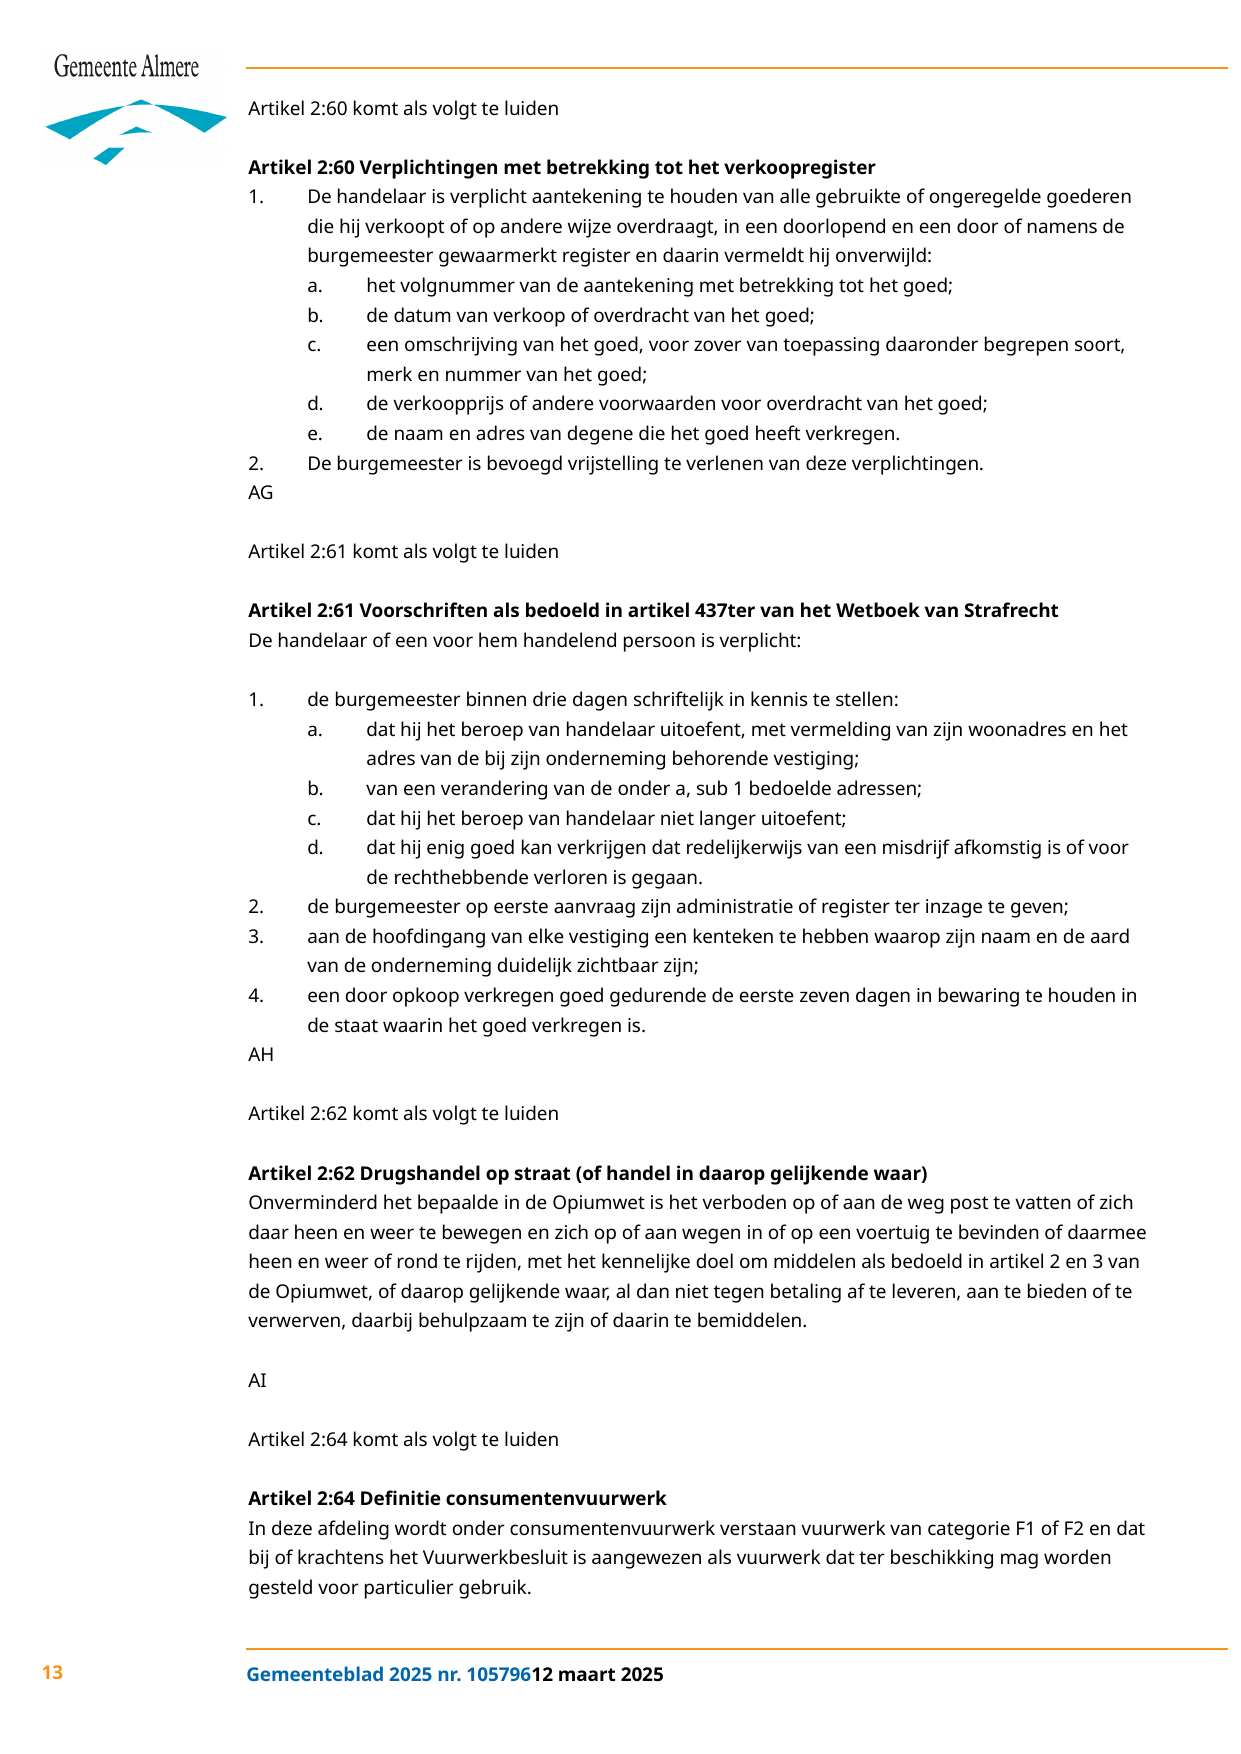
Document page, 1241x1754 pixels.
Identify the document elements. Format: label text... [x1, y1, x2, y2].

text De handelaar of een voor hem handelend persoon is verplicht: [248, 627, 1152, 653]
list van een verandering van de onder a, sub 1 bedoelde adressen; [307, 775, 1152, 801]
text Artikel 2:61 komt als volgt te luiden [248, 538, 1152, 564]
text Artikel 2:60 Verplichtingen met betrekking tot het verkoopregister [248, 154, 1152, 180]
list de verkoopprijs of andere voorwaarden voor overdracht van het goed; [307, 391, 1152, 416]
list De handelaar is verplicht aantekening te houden van alle gebruikte of ongeregelde goederen die hij verkoopt of op andere wijze overdraagt, in een doorlopend en een door of namens de burgemeester gewaarmerkt register en daarin vermeldt hij onverwijld: [248, 183, 1152, 268]
text Artikel 2:61 Voorschriften als bedoeld in artikel 437ter van het Wetboek van Strafrecht [248, 598, 1152, 623]
text In deze afdeling wordt onder consumentenvuurwerk verstaan vuurwerk van categorie F1 of F2 en dat bij of krachtens het Vuurwerkbesluit is aangewezen als vuurwerk dat ter beschikking mag worden gesteld voor particulier gebruik. [248, 1515, 1152, 1600]
text AI [248, 1367, 1152, 1393]
list een door opkoop verkregen goed gedurende de eerste zeven dagen in bewaring te houden in de staat waarin het goed verkregen is. [248, 982, 1152, 1038]
list aan de hoofdingang van elke vestiging een kenteken te hebben waarop zijn naam en de aard van de onderneming duidelijk zichtbaar zijn; [248, 923, 1152, 978]
list dat hij het beroep van handelaar niet langer uitoefent; [307, 805, 1152, 831]
list dat hij enig goed kan verkrijgen dat redelijkerwijs van een misdrijf afkomstig is of voor de rechthebbende verloren is gegaan. [307, 834, 1152, 890]
text Onverminderd het bepaalde in de Opiumwet is het verboden op of aan de weg post te vatten of zich daar heen en weer te bewegen en zich op of aan wegen in of op een voertuig te bevinden of daarmee heen en weer of rond te rijden, met het kennelijke doel om middelen als bedoeld in artikel 2 en 3 van de Opiumwet, of daarop gelijkende waar, al dan niet tegen betaling af te leveren, aan te bieden of te verwerven, daarbij behulpzaam te zijn of daarin te bemiddelen. [248, 1189, 1152, 1333]
list een omschrijving van het goed, voor zover van toepassing daaronder begrepen soort, merk en nummer van het goed; [307, 331, 1152, 387]
list de burgemeester binnen drie dagen schriftelijk in kennis te stellen: [248, 686, 1152, 712]
text Artikel 2:62 Drugshandel op straat (of handel in daarop gelijkende waar) [248, 1160, 1152, 1186]
text AH [248, 1041, 1152, 1067]
list de datum van verkoop of overdracht van het goed; [307, 302, 1152, 328]
list de naam en adres van degene die het goed heeft verkregen. [307, 420, 1152, 446]
text Artikel 2:62 komt als volgt te luiden [248, 1101, 1152, 1126]
text Artikel 2:60 komt als volgt te luiden [248, 95, 1152, 121]
list het volgnummer van de aantekening met betrekking tot het goed; [307, 272, 1152, 298]
list de burgemeester op eerste aanvraag zijn administratie of register ter inzage te geven; [248, 893, 1152, 919]
picture [41, 47, 231, 172]
list De burgemeester is bevoegd vrijstelling te verlenen van deze verplichtingen. [248, 450, 1152, 476]
text AG [248, 479, 1152, 505]
text Artikel 2:64 Definitie consumentenvuurwerk [248, 1485, 1152, 1511]
list dat hij het beroep van handelaar uitoefent, met vermelding van zijn woonadres en het adres van de bij zijn onderneming behorende vestiging; [307, 716, 1152, 771]
text Artikel 2:64 komt als volgt te luiden [248, 1426, 1152, 1452]
